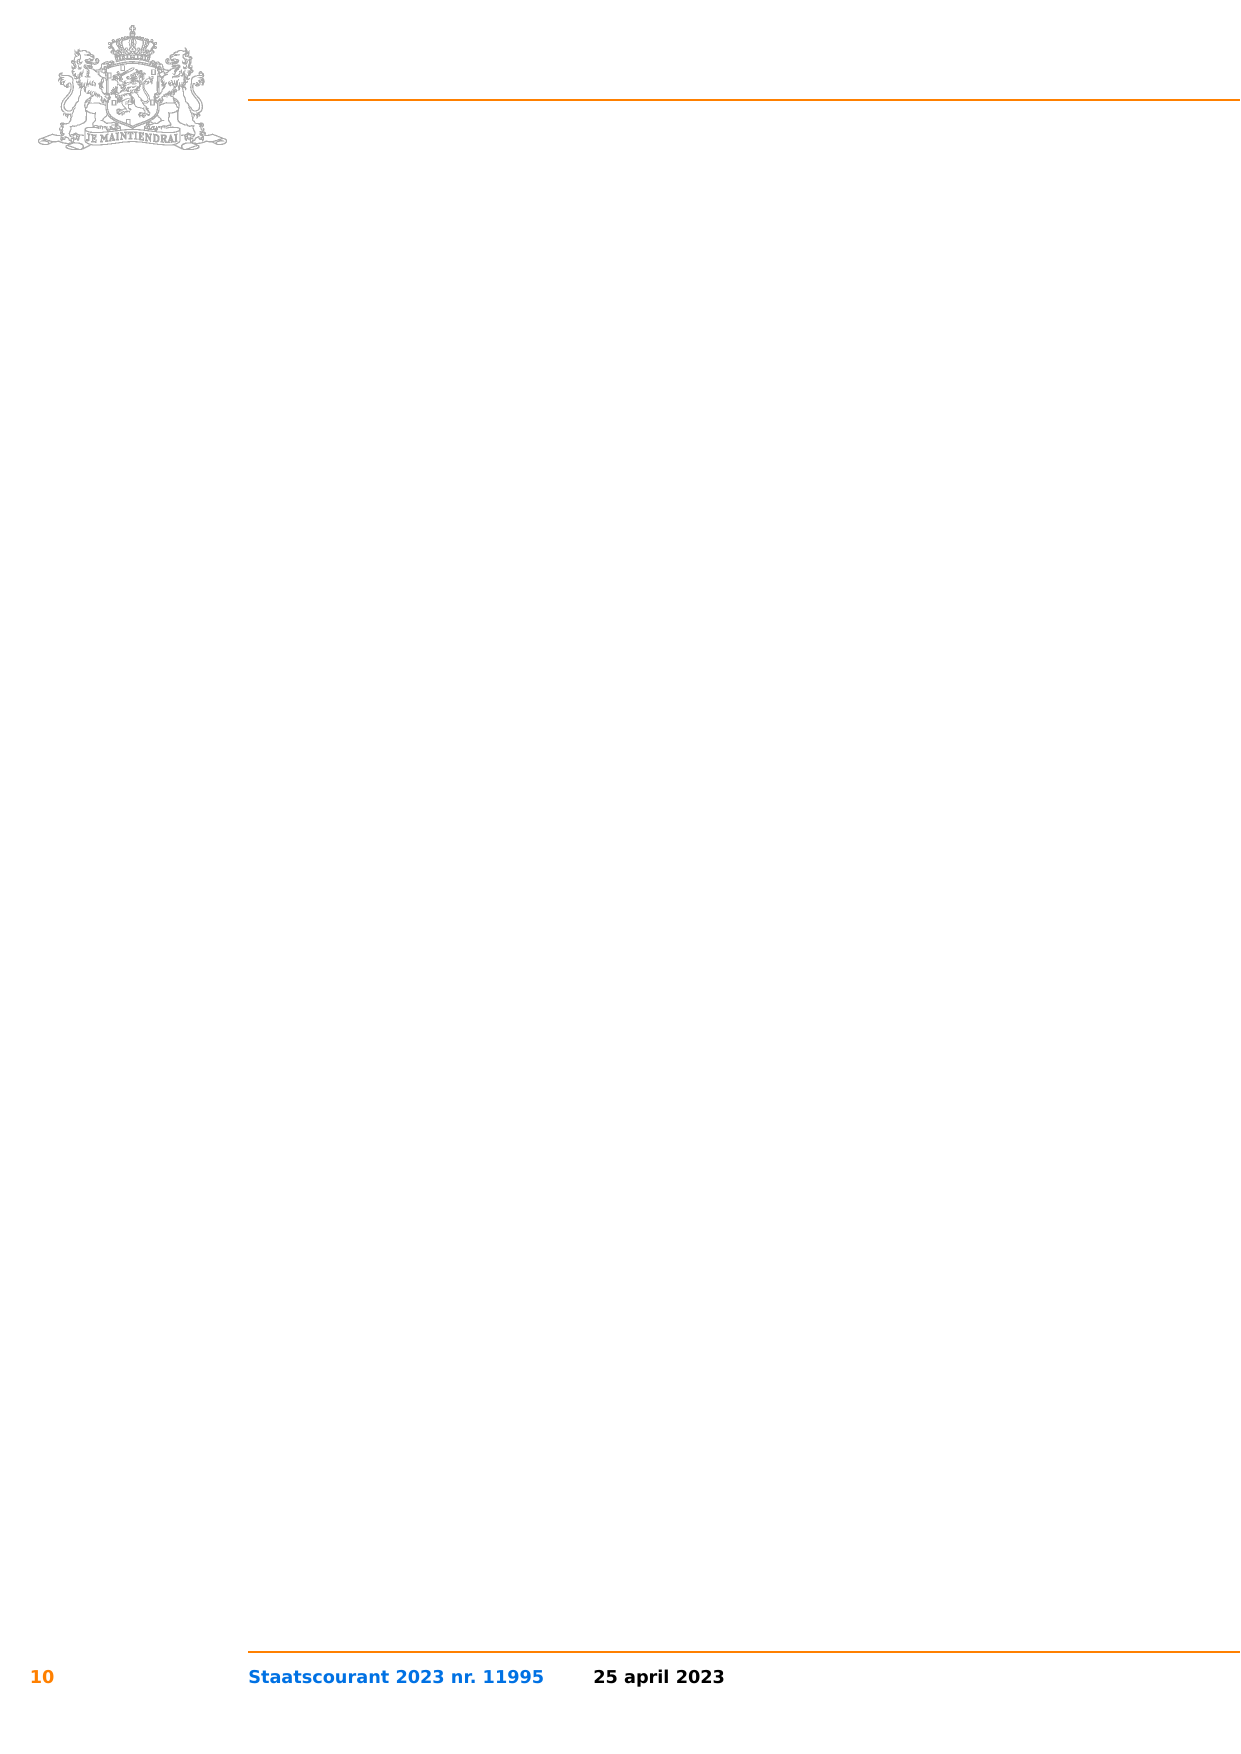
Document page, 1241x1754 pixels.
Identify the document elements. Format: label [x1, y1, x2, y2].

picture [38, 25, 227, 150]
